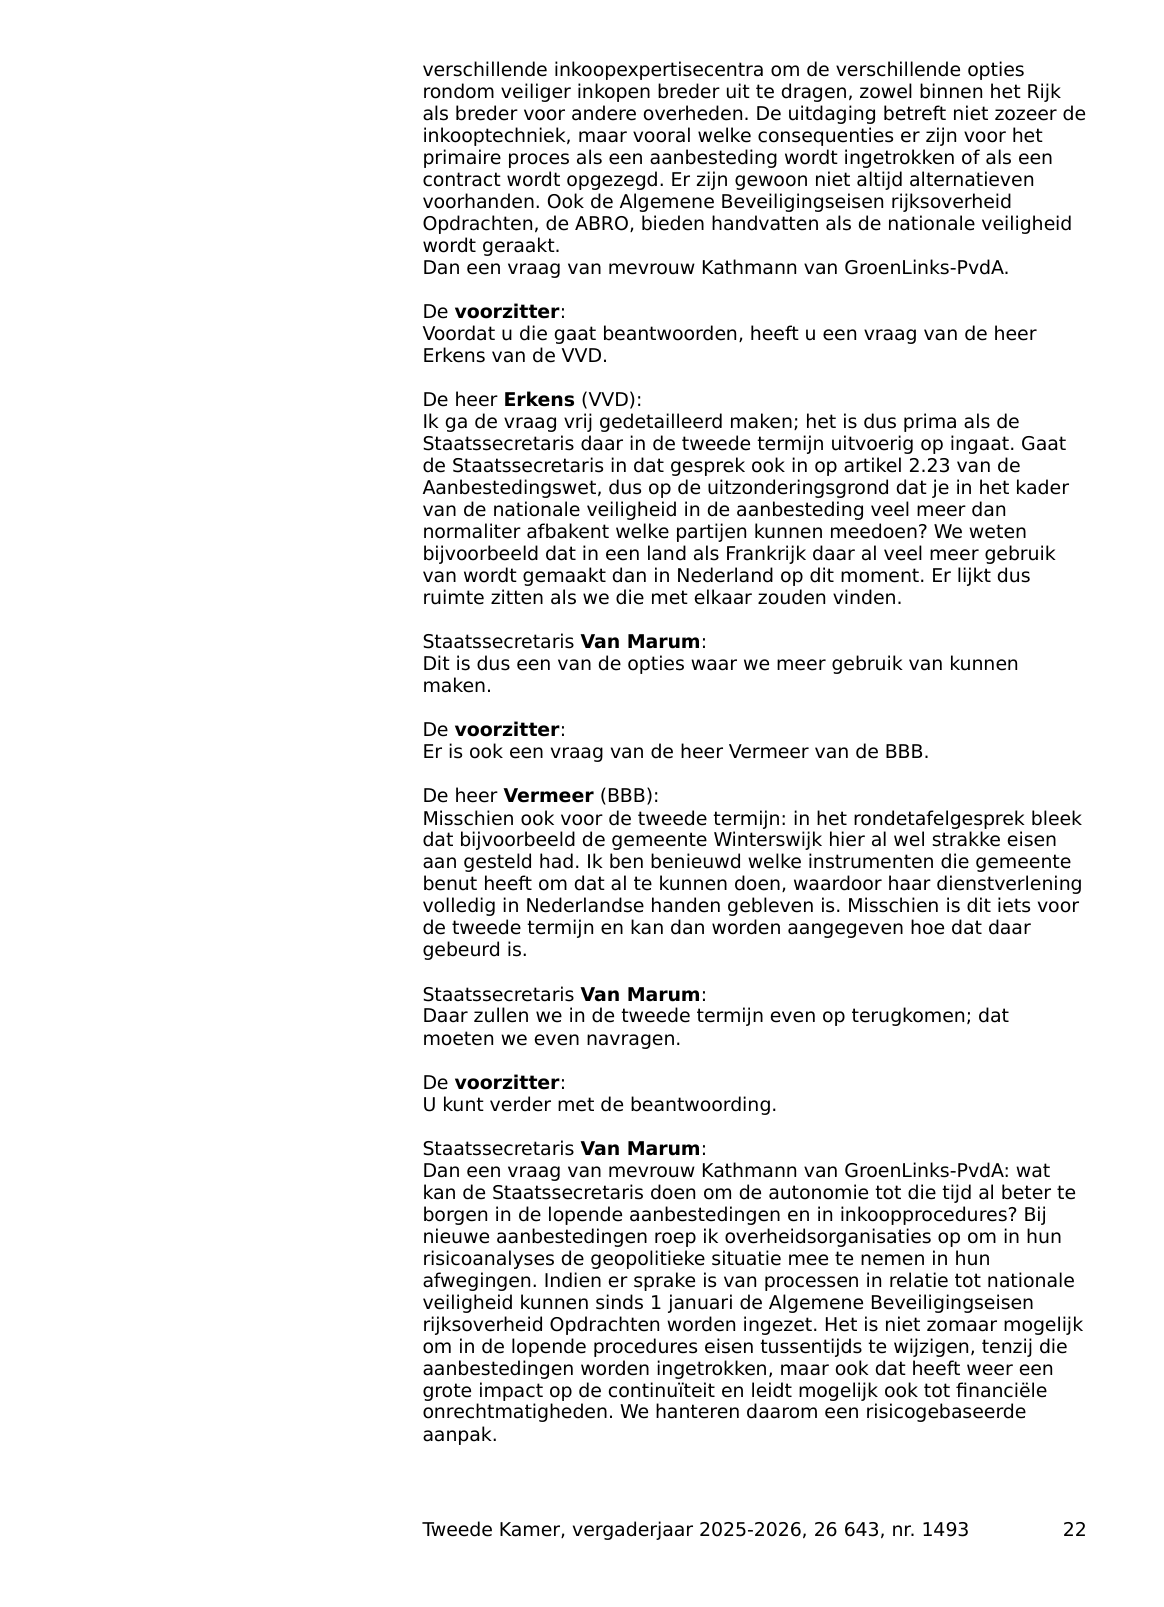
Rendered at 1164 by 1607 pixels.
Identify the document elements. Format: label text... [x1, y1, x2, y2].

text Staatssecretaris Van Marum: [422, 631, 1087, 653]
text De heer Erkens (VVD): [422, 389, 1087, 411]
text Ik ga de vraag vrij gedetailleerd maken; het is dus prima als de Staatssecretaris daar in de tweede termijn uitvoerig op ingaat. Gaat de Staatssecretaris in dat gesprek ook in op artikel 2.23 van de Aanbestedingswet, dus op de uitzonderingsgrond dat je in het kader van de nationale veiligheid in de aanbesteding veel meer dan normaliter afbakent welke partijen kunnen meedoen? We weten bijvoorbeeld dat in een land als Frankrijk daar al veel meer gebruik van wordt gemaakt dan in Nederland op dit moment. Er lijkt dus ruimte zitten als we die met elkaar zouden vinden. [422, 411, 1087, 609]
text De voorzitter: [422, 719, 1087, 741]
text De voorzitter: [422, 1072, 1087, 1093]
text De heer Vermeer (BBB): [422, 785, 1087, 807]
text U kunt verder met de beantwoording. [422, 1093, 1087, 1116]
text Voordat u die gaat beantwoorden, heeft u een vraag van de heer Erkens van de VVD. [422, 323, 1087, 367]
text Staatssecretaris Van Marum: [422, 983, 1087, 1005]
text verschillende inkoopexpertisecentra om de verschillende opties rondom veiliger inkopen breder uit te dragen, zowel binnen het Rijk als breder voor andere overheden. De uitdaging betreft niet zozeer de inkooptechniek, maar vooral welke consequenties er zijn voor het primaire proces als een aanbesteding wordt ingetrokken of als een contract wordt opgezegd. Er zijn gewoon niet altijd alternatieven voorhanden. Ook de Algemene Beveiligingseisen rijksoverheid Opdrachten, de ABRO, bieden handvatten als de nationale veiligheid wordt geraakt. [422, 59, 1087, 257]
text Dit is dus een van de opties waar we meer gebruik van kunnen maken. [422, 653, 1087, 697]
text Misschien ook voor de tweede termijn: in het rondetafelgesprek bleek dat bijvoorbeeld de gemeente Winterswijk hier al wel strakke eisen aan gesteld had. Ik ben benieuwd welke instrumenten die gemeente benut heeft om dat al te kunnen doen, waardoor haar dienstverlening volledig in Nederlandse handen gebleven is. Misschien is dit iets voor de tweede termijn en kan dan worden aangegeven hoe dat daar gebeurd is. [422, 807, 1087, 961]
text Dan een vraag van mevrouw Kathmann van GroenLinks-PvdA: wat kan de Staatssecretaris doen om de autonomie tot die tijd al beter te borgen in de lopende aanbestedingen en in inkoopprocedures? Bij nieuwe aanbestedingen roep ik overheidsorganisaties op om in hun risicoanalyses de geopolitieke situatie mee te nemen in hun afwegingen. Indien er sprake is van processen in relatie tot nationale veiligheid kunnen sinds 1 januari de Algemene Beveiligingseisen rijksoverheid Opdrachten worden ingezet. Het is niet zomaar mogelijk om in de lopende procedures eisen tussentijds te wijzigen, tenzij die aanbestedingen worden ingetrokken, maar ook dat heeft weer een grote impact op de continuïteit en leidt mogelijk ook tot financiële onrechtmatigheden. We hanteren daarom een risicogebaseerde aanpak. [422, 1160, 1087, 1445]
text Daar zullen we in de tweede termijn even op terugkomen; dat moeten we even navragen. [422, 1005, 1087, 1049]
text Er is ook een vraag van de heer Vermeer van de BBB. [422, 741, 1087, 763]
text Staatssecretaris Van Marum: [422, 1138, 1087, 1160]
text De voorzitter: [422, 301, 1087, 323]
text Dan een vraag van mevrouw Kathmann van GroenLinks-PvdA. [422, 257, 1087, 279]
